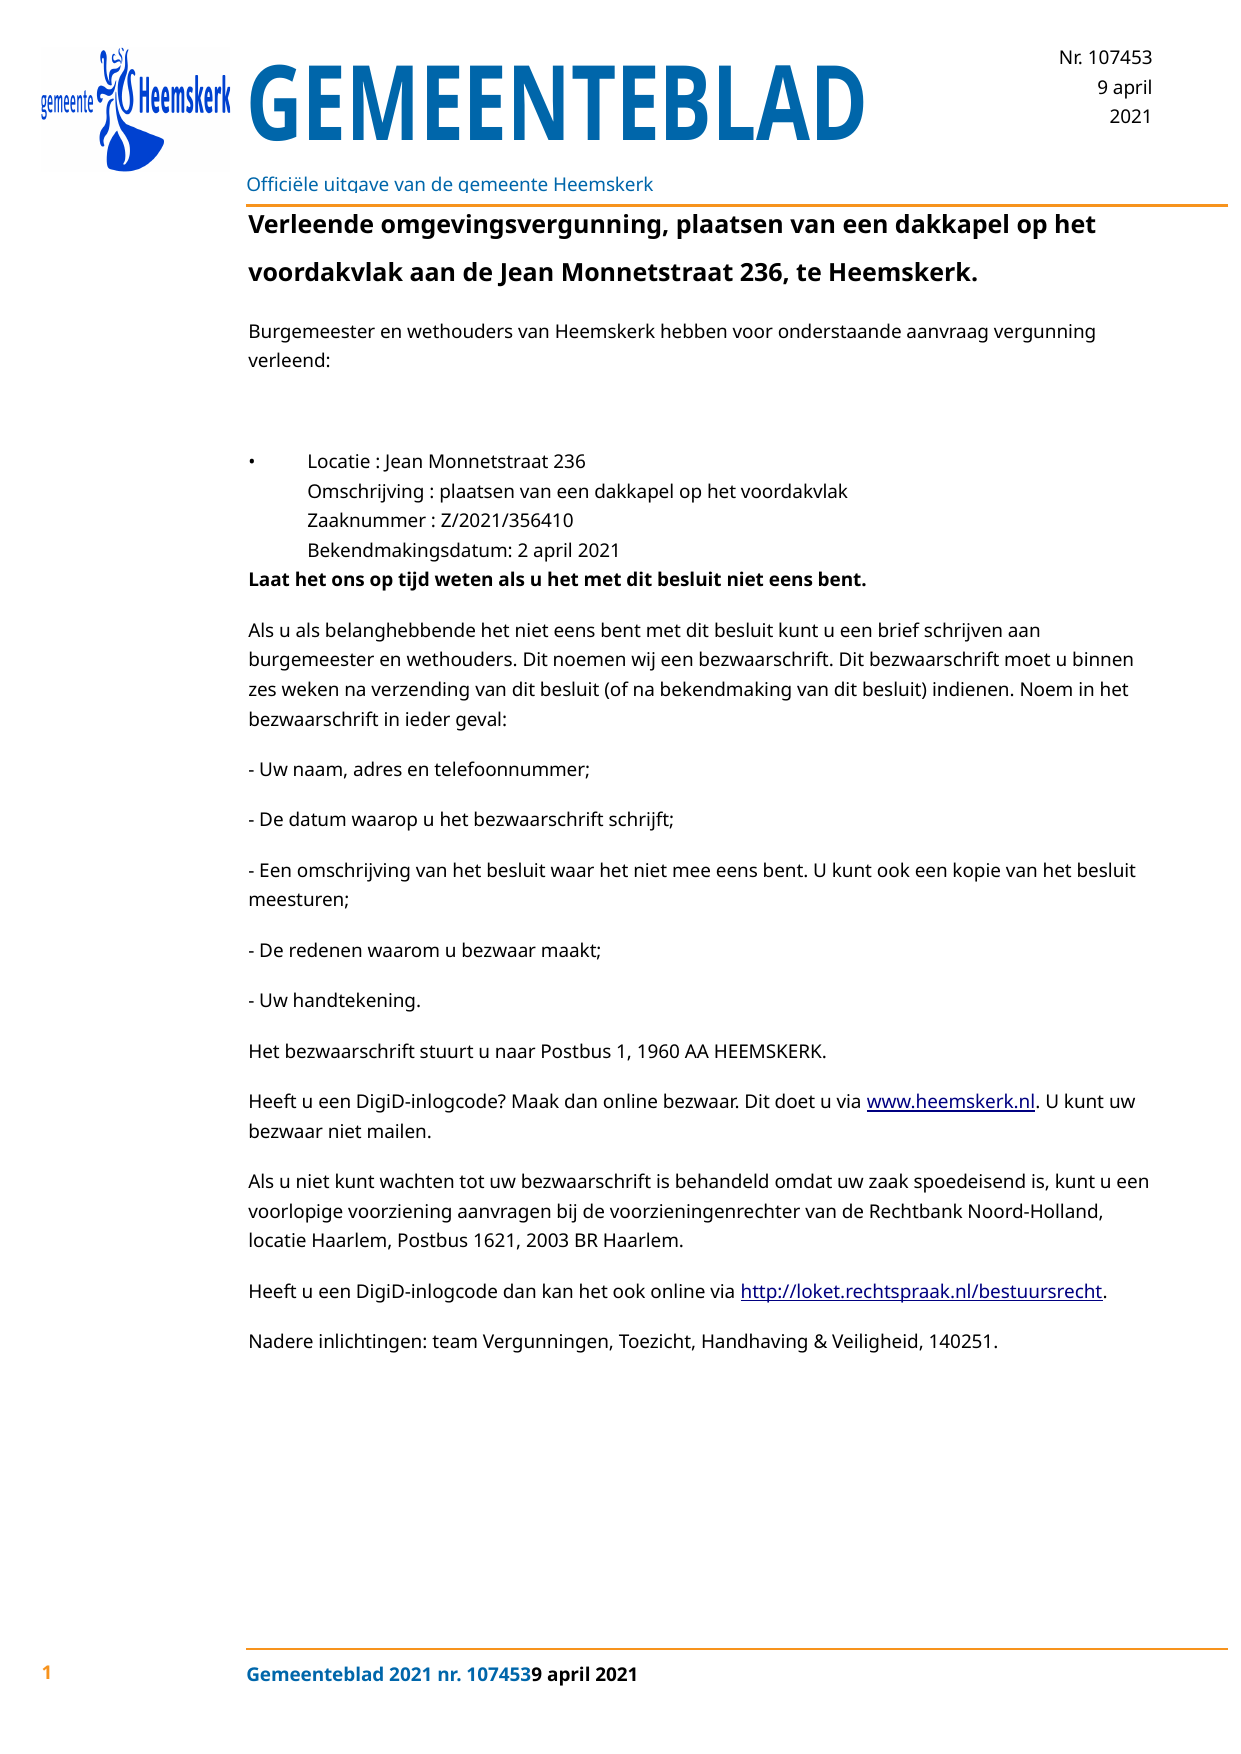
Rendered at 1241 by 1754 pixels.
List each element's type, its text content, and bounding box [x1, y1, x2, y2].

list Omschrijving : plaatsen van een dakkapel op het voordakvlak [248, 478, 1152, 504]
text Heeft u een DigiD-inlogcode? Maak dan online bezwaar. Dit doet u via www.heemskerk.nl. U kunt uw bezwaar niet mailen. [248, 1088, 1152, 1144]
text - De datum waarop u het bezwaarschrift schrijft; [248, 807, 1152, 832]
list Bekendmakingsdatum: 2 april 2021 [248, 537, 1152, 563]
text - De redenen waarom u bezwaar maakt; [248, 937, 1152, 963]
text - Uw handtekening. [248, 987, 1152, 1013]
text Als u niet kunt wachten tot uw bezwaarschrift is behandeld omdat uw zaak spoedeisend is, kunt u een voorlopige voorziening aanvragen bij de voorzieningenrechter van de Rechtbank Noord-Holland, locatie Haarlem, Postbus 1621, 2003 BR Haarlem. [248, 1168, 1152, 1253]
list Locatie : Jean Monnetstraat 236 [248, 448, 1152, 474]
text Het bezwaarschrift stuurt u naar Postbus 1, 1960 AA HEEMSKERK. [248, 1038, 1152, 1064]
text Als u als belanghebbende het niet eens bent met dit besluit kunt u een brief schrijven aan burgemeester en wethouders. Dit noemen wij een bezwaarschrift. Dit bezwaarschrift moet u binnen zes weken na verzending van dit besluit (of na bekendmaking van dit besluit) indienen. Noem in het bezwaarschrift in ieder geval: [248, 617, 1152, 732]
text Laat het ons op tijd weten als u het met dit besluit niet eens bent. [248, 567, 1152, 592]
text - Uw naam, adres en telefoonnummer; [248, 756, 1152, 782]
text - Een omschrijving van het besluit waar het niet mee eens bent. U kunt ook een kopie van het besluit meesturen; [248, 857, 1152, 912]
text Heeft u een DigiD-inlogcode dan kan het ook online via http://loket.rechtspraak.nl/bestuursrecht. [248, 1278, 1152, 1304]
picture [41, 47, 231, 172]
text Nadere inlichtingen: team Vergunningen, Toezicht, Handhaving & Veiligheid, 140251. [248, 1328, 1152, 1354]
list Zaaknummer : Z/2021/356410 [248, 507, 1152, 533]
text Verleende omgevingsvergunning, plaatsen van een dakkapel op het voordakvlak aan de Jean Monnetstraat 236, te Heemskerk. [248, 207, 1152, 288]
text Burgemeester en wethouders van Heemskerk hebben voor onderstaande aanvraag vergunning verleend: [248, 318, 1152, 373]
